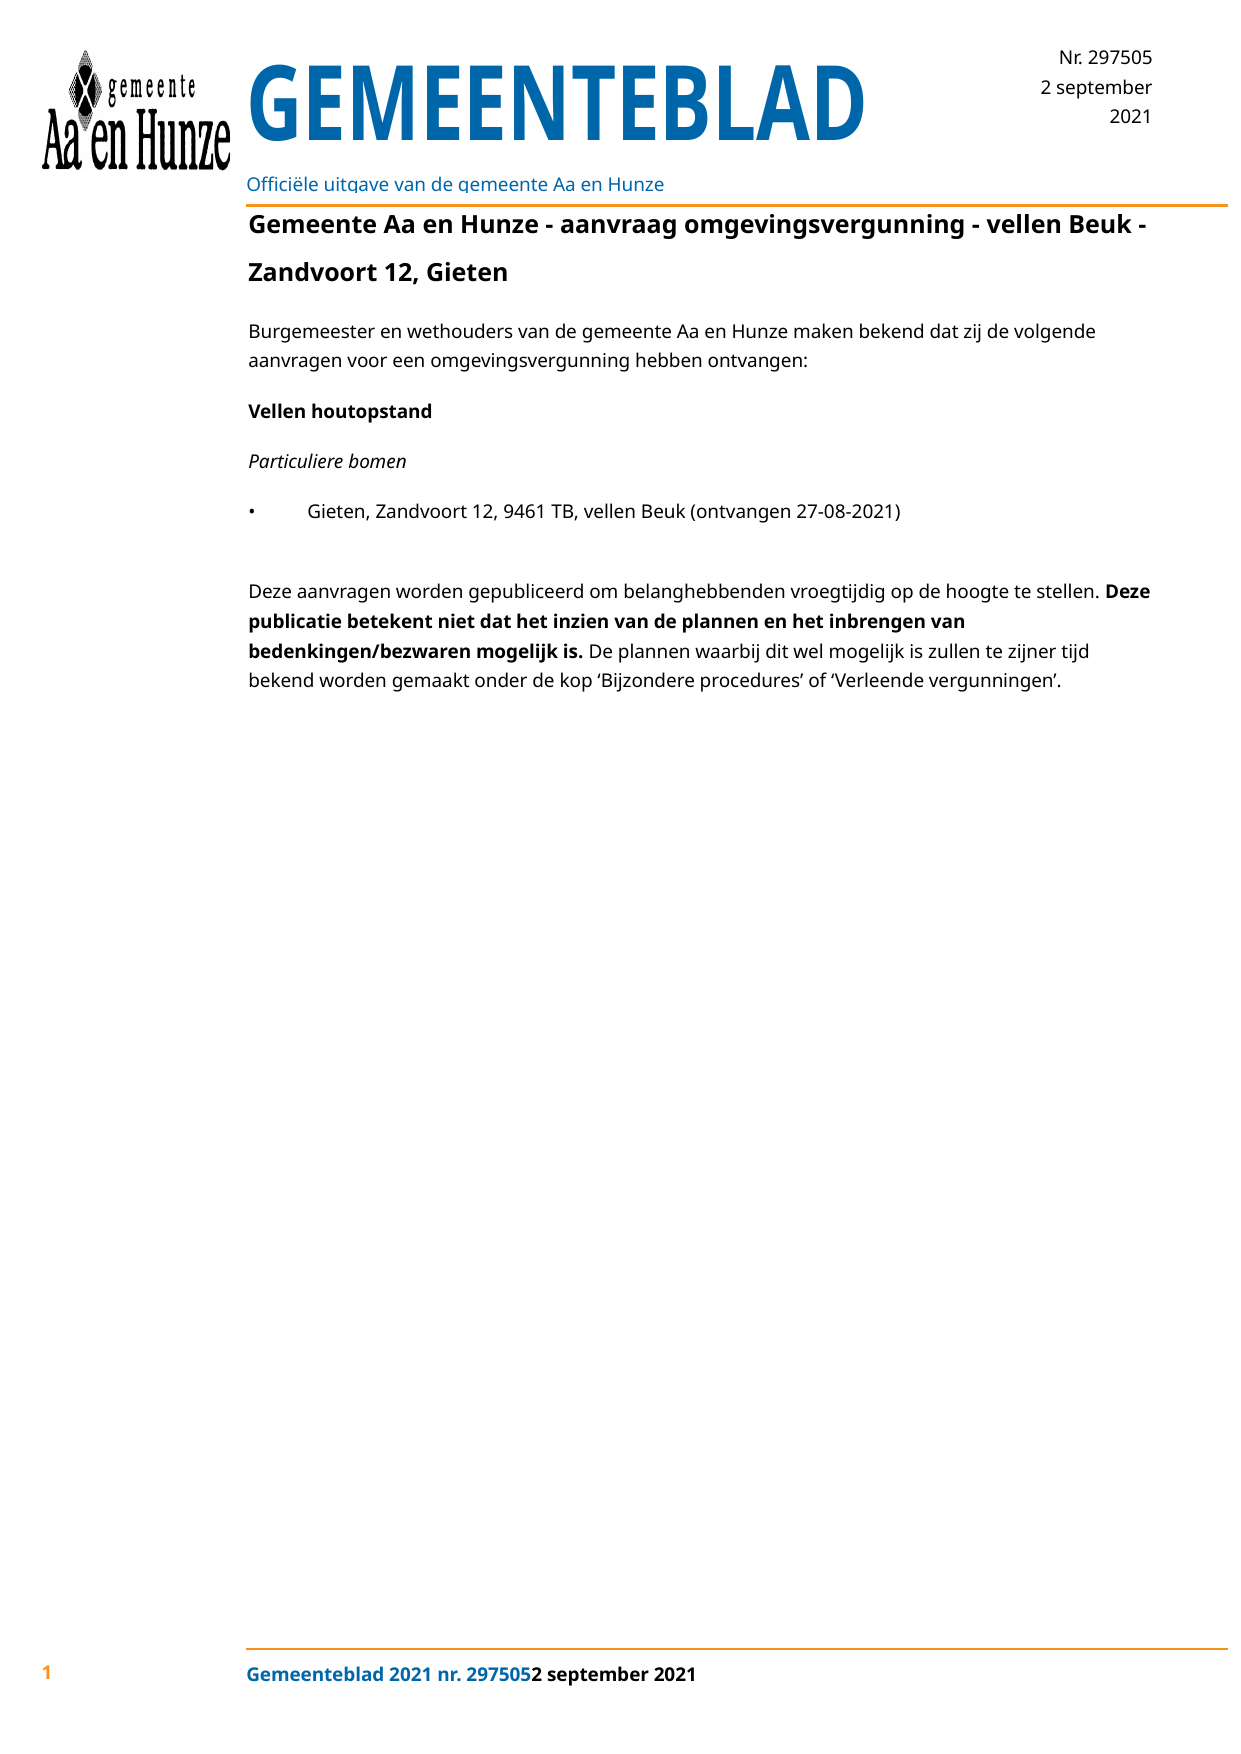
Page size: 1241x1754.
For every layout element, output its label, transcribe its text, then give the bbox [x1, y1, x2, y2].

text Deze aanvragen worden gepubliceerd om belanghebbenden vroegtijdig op de hoogte te stellen. Deze publicatie betekent niet dat het inzien van de plannen en het inbrengen van bedenkingen/bezwaren mogelijk is. De plannen waarbij dit wel mogelijk is zullen te zijner tijd bekend worden gemaakt onder de kop ‘Bijzondere procedures’ of ‘Verleende vergunningen’. [248, 579, 1152, 693]
text Burgemeester en wethouders van de gemeente Aa en Hunze maken bekend dat zij de volgende aanvragen voor een omgevingsvergunning hebben ontvangen: [248, 318, 1152, 373]
text Vellen houtopstand [248, 398, 1152, 424]
text Gemeente Aa en Hunze - aanvraag omgevingsvergunning - vellen Beuk - Zandvoort 12, Gieten [248, 207, 1152, 288]
list Gieten, Zandvoort 12, 9461 TB, vellen Beuk (ontvangen 27-08-2021) [248, 499, 1152, 524]
picture [41, 47, 231, 172]
text Particuliere bomen [248, 448, 1152, 474]
